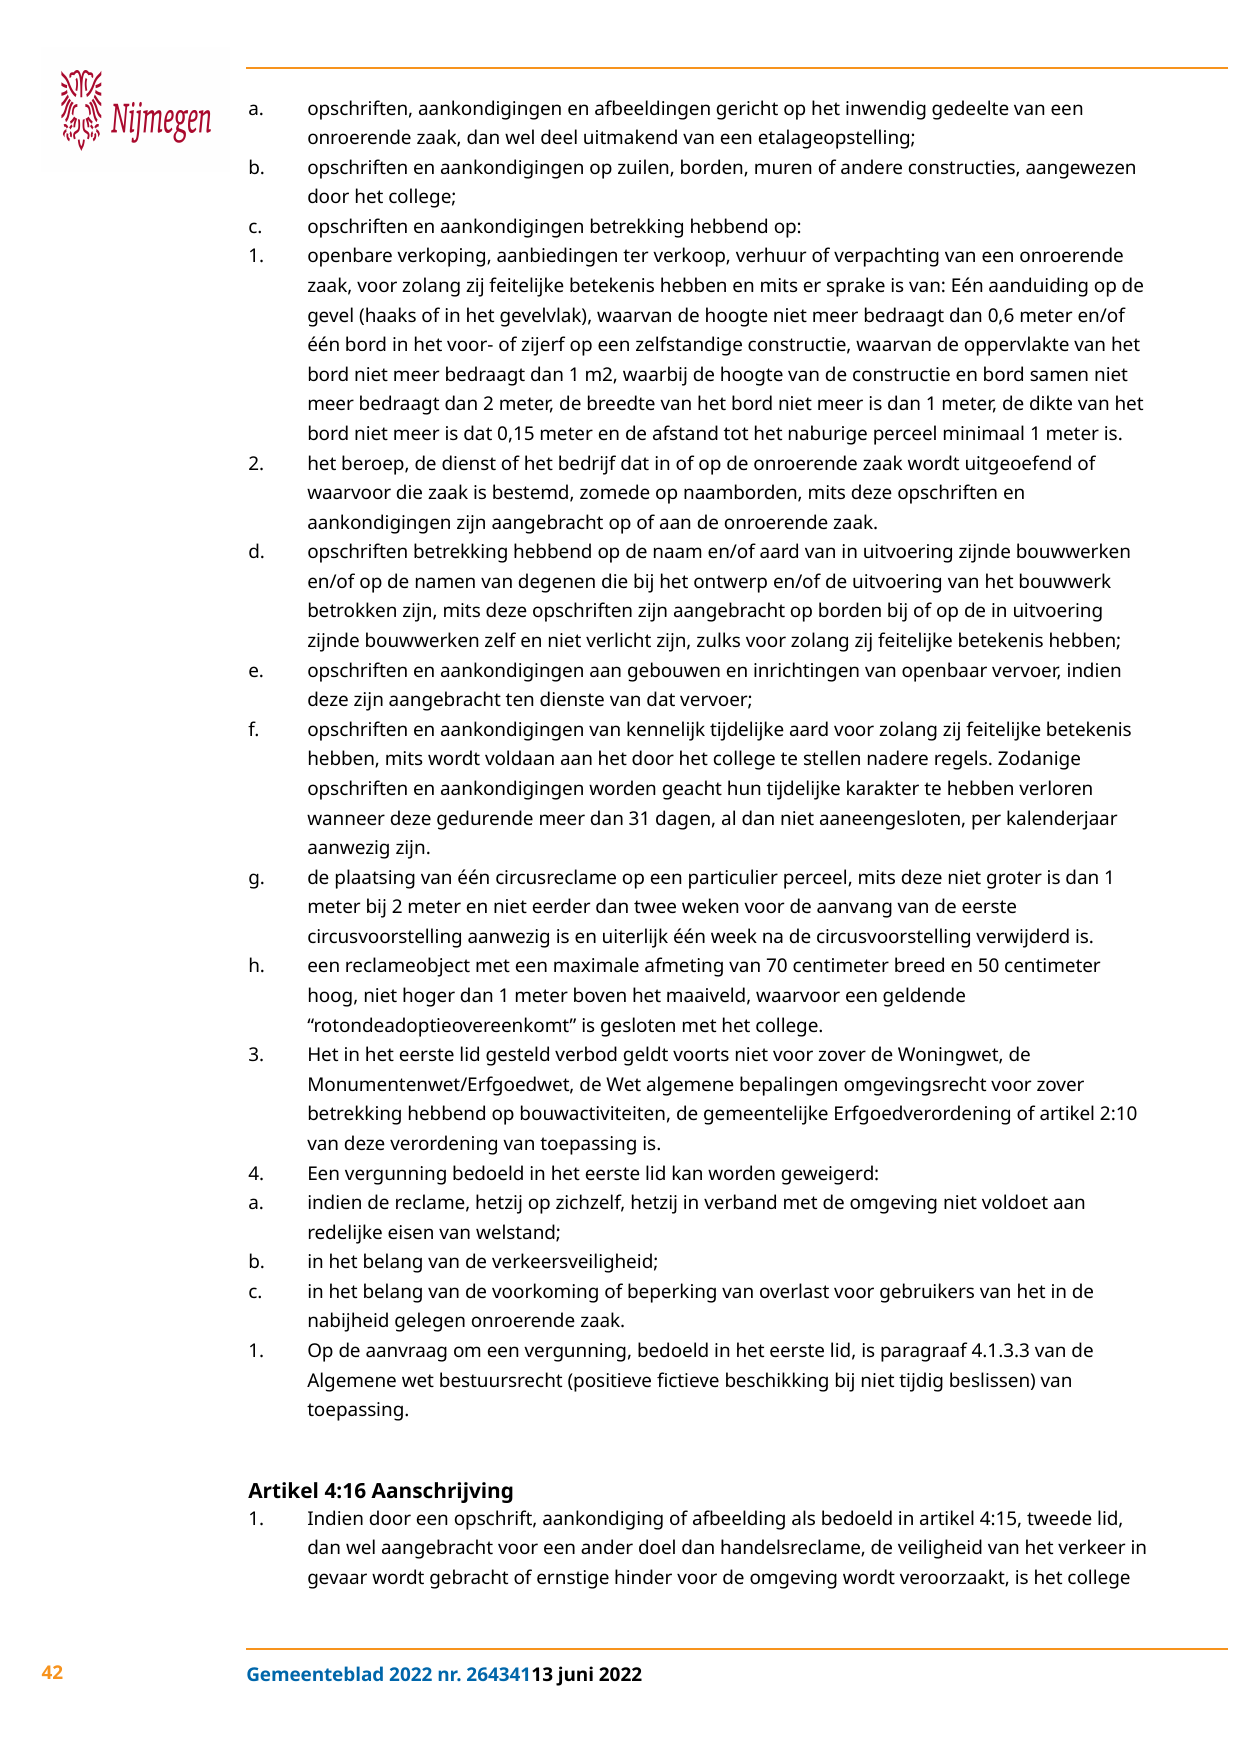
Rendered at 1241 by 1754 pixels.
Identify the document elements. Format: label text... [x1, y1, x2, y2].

list opschriften en aankondigingen van kennelijk tijdelijke aard voor zolang zij feitelijke betekenis hebben, mits wordt voldaan aan het door het college te stellen nadere regels. Zodanige opschriften en aankondigingen worden geacht hun tijdelijke karakter te hebben verloren wanneer deze gedurende meer dan 31 dagen, al dan niet aaneengesloten, per kalenderjaar aanwezig zijn. [248, 716, 1152, 860]
list in het belang van de voorkoming of beperking van overlast voor gebruikers van het in de nabijheid gelegen onroerende zaak. [248, 1278, 1152, 1333]
list een reclameobject met een maximale afmeting van 70 centimeter breed en 50 centimeter hoog, niet hoger dan 1 meter boven het maaiveld, waarvoor een geldende “rotondeadoptieovereenkomt” is gesloten met het college. [248, 953, 1152, 1038]
list het beroep, de dienst of het bedrijf dat in of op de onroerende zaak wordt uitgeoefend of waarvoor die zaak is bestemd, zomede op naamborden, mits deze opschriften en aankondigingen zijn aangebracht op of aan de onroerende zaak. [248, 450, 1152, 535]
list de plaatsing van één circusreclame op een particulier perceel, mits deze niet groter is dan 1 meter bij 2 meter en niet eerder dan twee weken voor de aanvang van de eerste circusvoorstelling aanwezig is en uiterlijk één week na de circusvoorstelling verwijderd is. [248, 864, 1152, 949]
text Artikel 4:16 Aanschrijving [248, 1476, 1152, 1505]
list in het belang van de verkeersveiligheid; [248, 1248, 1152, 1274]
list indien de reclame, hetzij op zichzelf, hetzij in verband met de omgeving niet voldoet aan redelijke eisen van welstand; [248, 1189, 1152, 1245]
list Een vergunning bedoeld in het eerste lid kan worden geweigerd: [248, 1160, 1152, 1186]
list opschriften en aankondigingen op zuilen, borden, muren of andere constructies, aangewezen door het college; [248, 154, 1152, 209]
list openbare verkoping, aanbiedingen ter verkoop, verhuur of verpachting van een onroerende zaak, voor zolang zij feitelijke betekenis hebben en mits er sprake is van: Eén aanduiding op de gevel (haaks of in het gevelvlak), waarvan de hoogte niet meer bedraagt dan 0,6 meter en/of één bord in het voor- of zijerf op een zelfstandige constructie, waarvan de oppervlakte van het bord niet meer bedraagt dan 1 m2, waarbij de hoogte van de constructie en bord samen niet meer bedraagt dan 2 meter, de breedte van het bord niet meer is dan 1 meter, de dikte van het bord niet meer is dat 0,15 meter en de afstand tot het naburige perceel minimaal 1 meter is. [248, 243, 1152, 446]
list opschriften betrekking hebbend op de naam en/of aard van in uitvoering zijnde bouwwerken en/of op de namen van degenen die bij het ontwerp en/of de uitvoering van het bouwwerk betrokken zijn, mits deze opschriften zijn aangebracht op borden bij of op de in uitvoering zijnde bouwwerken zelf en niet verlicht zijn, zulks voor zolang zij feitelijke betekenis hebben; [248, 538, 1152, 653]
list opschriften en aankondigingen betrekking hebbend op: [248, 213, 1152, 239]
picture [41, 47, 231, 172]
list Indien door een opschrift, aankondiging of afbeelding als bedoeld in artikel 4:15, tweede lid, dan wel aangebracht voor een ander doel dan handelsreclame, de veiligheid van het verkeer in gevaar wordt gebracht of ernstige hinder voor de omgeving wordt veroorzaakt, is het college [248, 1505, 1152, 1590]
list Op de aanvraag om een vergunning, bedoeld in het eerste lid, is paragraaf 4.1.3.3 van de Algemene wet bestuursrecht (positieve fictieve beschikking bij niet tijdig beslissen) van toepassing. [248, 1337, 1152, 1422]
list opschriften, aankondigingen en afbeeldingen gericht op het inwendig gedeelte van een onroerende zaak, dan wel deel uitmakend van een etalageopstelling; [248, 95, 1152, 150]
list Het in het eerste lid gesteld verbod geldt voorts niet voor zover de Woningwet, de Monumentenwet/Erfgoedwet, de Wet algemene bepalingen omgevingsrecht voor zover betrekking hebbend op bouwactiviteiten, de gemeentelijke Erfgoedverordening of artikel 2:10 van deze verordening van toepassing is. [248, 1041, 1152, 1156]
list opschriften en aankondigingen aan gebouwen en inrichtingen van openbaar vervoer, indien deze zijn aangebracht ten dienste van dat vervoer; [248, 657, 1152, 712]
